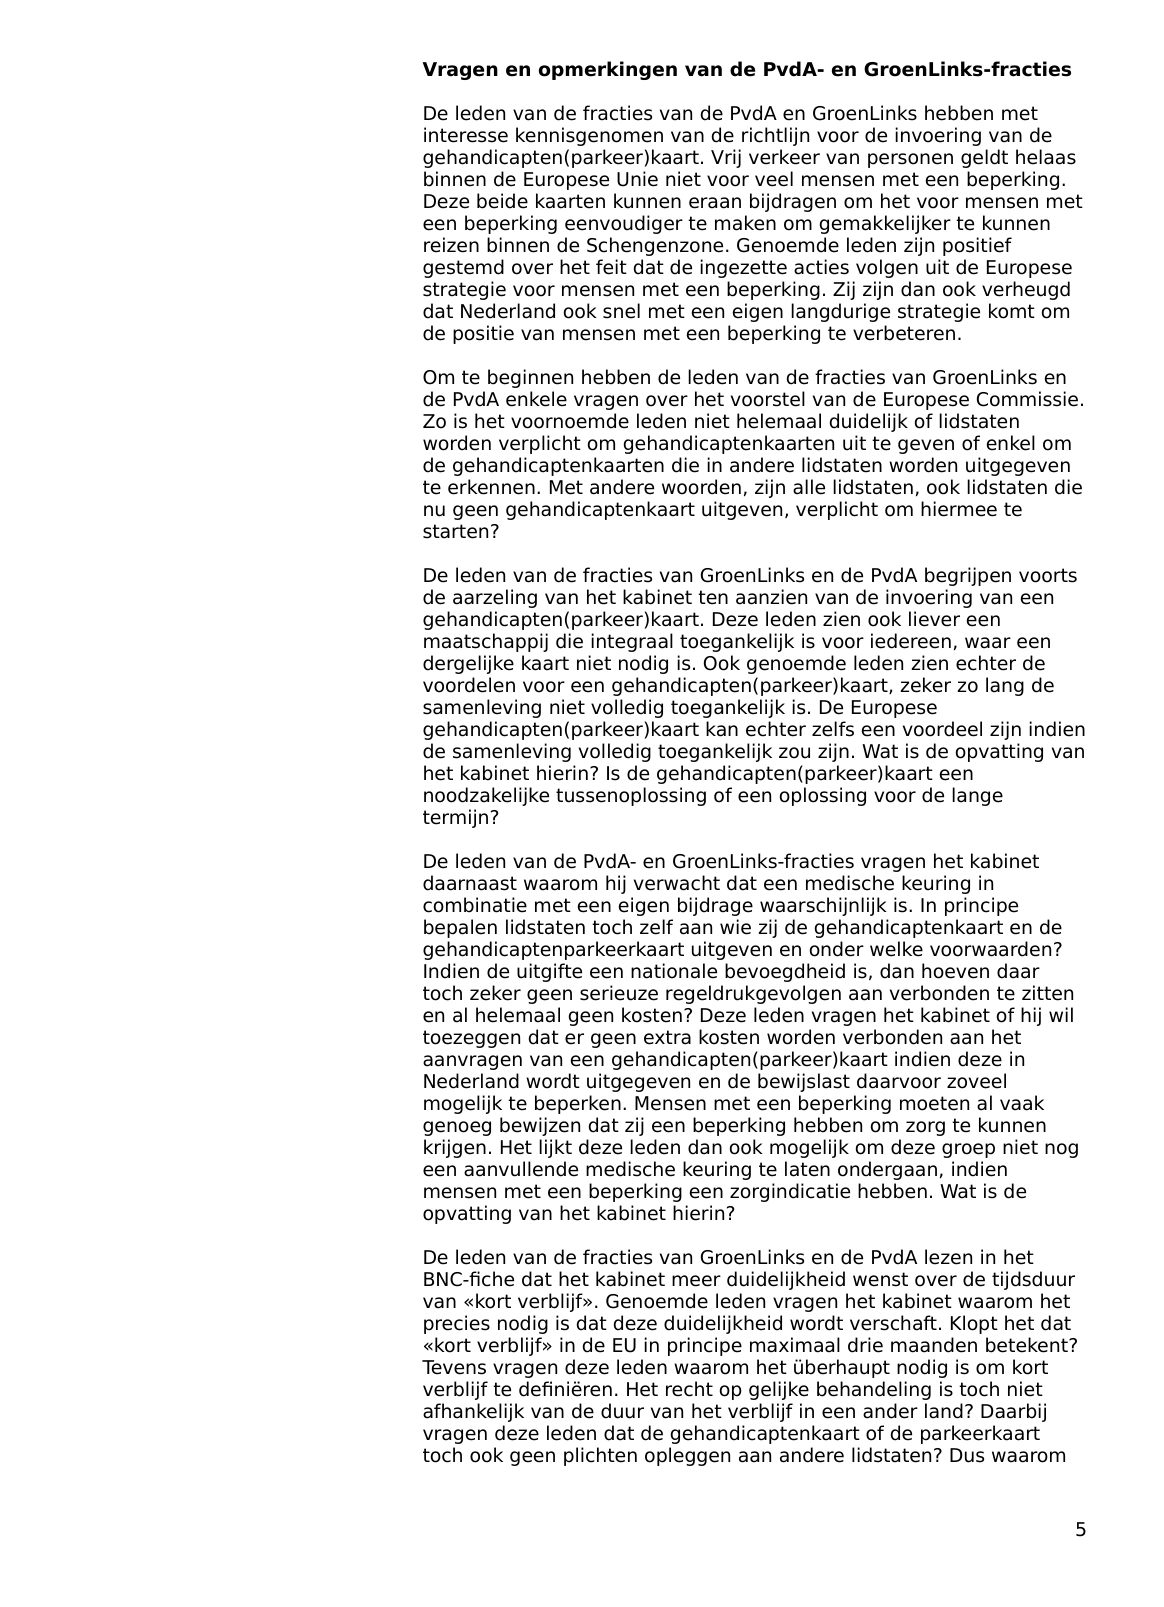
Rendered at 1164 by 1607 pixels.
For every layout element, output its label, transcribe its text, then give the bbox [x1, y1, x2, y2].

text De leden van de fracties van GroenLinks en de PvdA begrijpen voorts de aarzeling van het kabinet ten aanzien van de invoering van een gehandicapten(parkeer)kaart. Deze leden zien ook liever een maatschappij die integraal toegankelijk is voor iedereen, waar een dergelijke kaart niet nodig is. Ook genoemde leden zien echter de voordelen voor een gehandicapten(parkeer)kaart, zeker zo lang de samenleving niet volledig toegankelijk is. De Europese gehandicapten(parkeer)kaart kan echter zelfs een voordeel zijn indien de samenleving volledig toegankelijk zou zijn. Wat is de opvatting van het kabinet hierin? Is de gehandicapten(parkeer)kaart een noodzakelijke tussenoplossing of een oplossing voor de lange termijn? [422, 565, 1087, 829]
text De leden van de PvdA- en GroenLinks-fracties vragen het kabinet daarnaast waarom hij verwacht dat een medische keuring in combinatie met een eigen bijdrage waarschijnlijk is. In principe bepalen lidstaten toch zelf aan wie zij de gehandicaptenkaart en de gehandicaptenparkeerkaart uitgeven en onder welke voorwaarden? Indien de uitgifte een nationale bevoegdheid is, dan hoeven daar toch zeker geen serieuze regeldrukgevolgen aan verbonden te zitten en al helemaal geen kosten? Deze leden vragen het kabinet of hij wil toezeggen dat er geen extra kosten worden verbonden aan het aanvragen van een gehandicapten(parkeer)kaart indien deze in Nederland wordt uitgegeven en de bewijslast daarvoor zoveel mogelijk te beperken. Mensen met een beperking moeten al vaak genoeg bewijzen dat zij een beperking hebben om zorg te kunnen krijgen. Het lijkt deze leden dan ook mogelijk om deze groep niet nog een aanvullende medische keuring te laten ondergaan, indien mensen met een beperking een zorgindicatie hebben. Wat is de opvatting van het kabinet hierin? [422, 851, 1087, 1225]
subtitle Vragen en opmerkingen van de PvdA- en GroenLinks-fracties [422, 59, 1087, 81]
text De leden van de fracties van GroenLinks en de PvdA lezen in het BNC-fiche dat het kabinet meer duidelijkheid wenst over de tijdsduur van «kort verblijf». Genoemde leden vragen het kabinet waarom het precies nodig is dat deze duidelijkheid wordt verschaft. Klopt het dat «kort verblijf» in de EU in principe maximaal drie maanden betekent? Tevens vragen deze leden waarom het überhaupt nodig is om kort verblijf te definiëren. Het recht op gelijke behandeling is toch niet afhankelijk van de duur van het verblijf in een ander land? Daarbij vragen deze leden dat de gehandicaptenkaart of de parkeerkaart toch ook geen plichten opleggen aan andere lidstaten? Dus waarom [422, 1247, 1087, 1467]
text De leden van de fracties van de PvdA en GroenLinks hebben met interesse kennisgenomen van de richtlijn voor de invoering van de gehandicapten(parkeer)kaart. Vrij verkeer van personen geldt helaas binnen de Europese Unie niet voor veel mensen met een beperking. Deze beide kaarten kunnen eraan bijdragen om het voor mensen met een beperking eenvoudiger te maken om gemakkelijker te kunnen reizen binnen de Schengenzone. Genoemde leden zijn positief gestemd over het feit dat de ingezette acties volgen uit de Europese strategie voor mensen met een beperking. Zij zijn dan ook verheugd dat Nederland ook snel met een eigen langdurige strategie komt om de positie van mensen met een beperking te verbeteren. [422, 103, 1087, 345]
text Om te beginnen hebben de leden van de fracties van GroenLinks en de PvdA enkele vragen over het voorstel van de Europese Commissie. Zo is het voornoemde leden niet helemaal duidelijk of lidstaten worden verplicht om gehandicaptenkaarten uit te geven of enkel om de gehandicaptenkaarten die in andere lidstaten worden uitgegeven te erkennen. Met andere woorden, zijn alle lidstaten, ook lidstaten die nu geen gehandicaptenkaart uitgeven, verplicht om hiermee te starten? [422, 367, 1087, 543]
